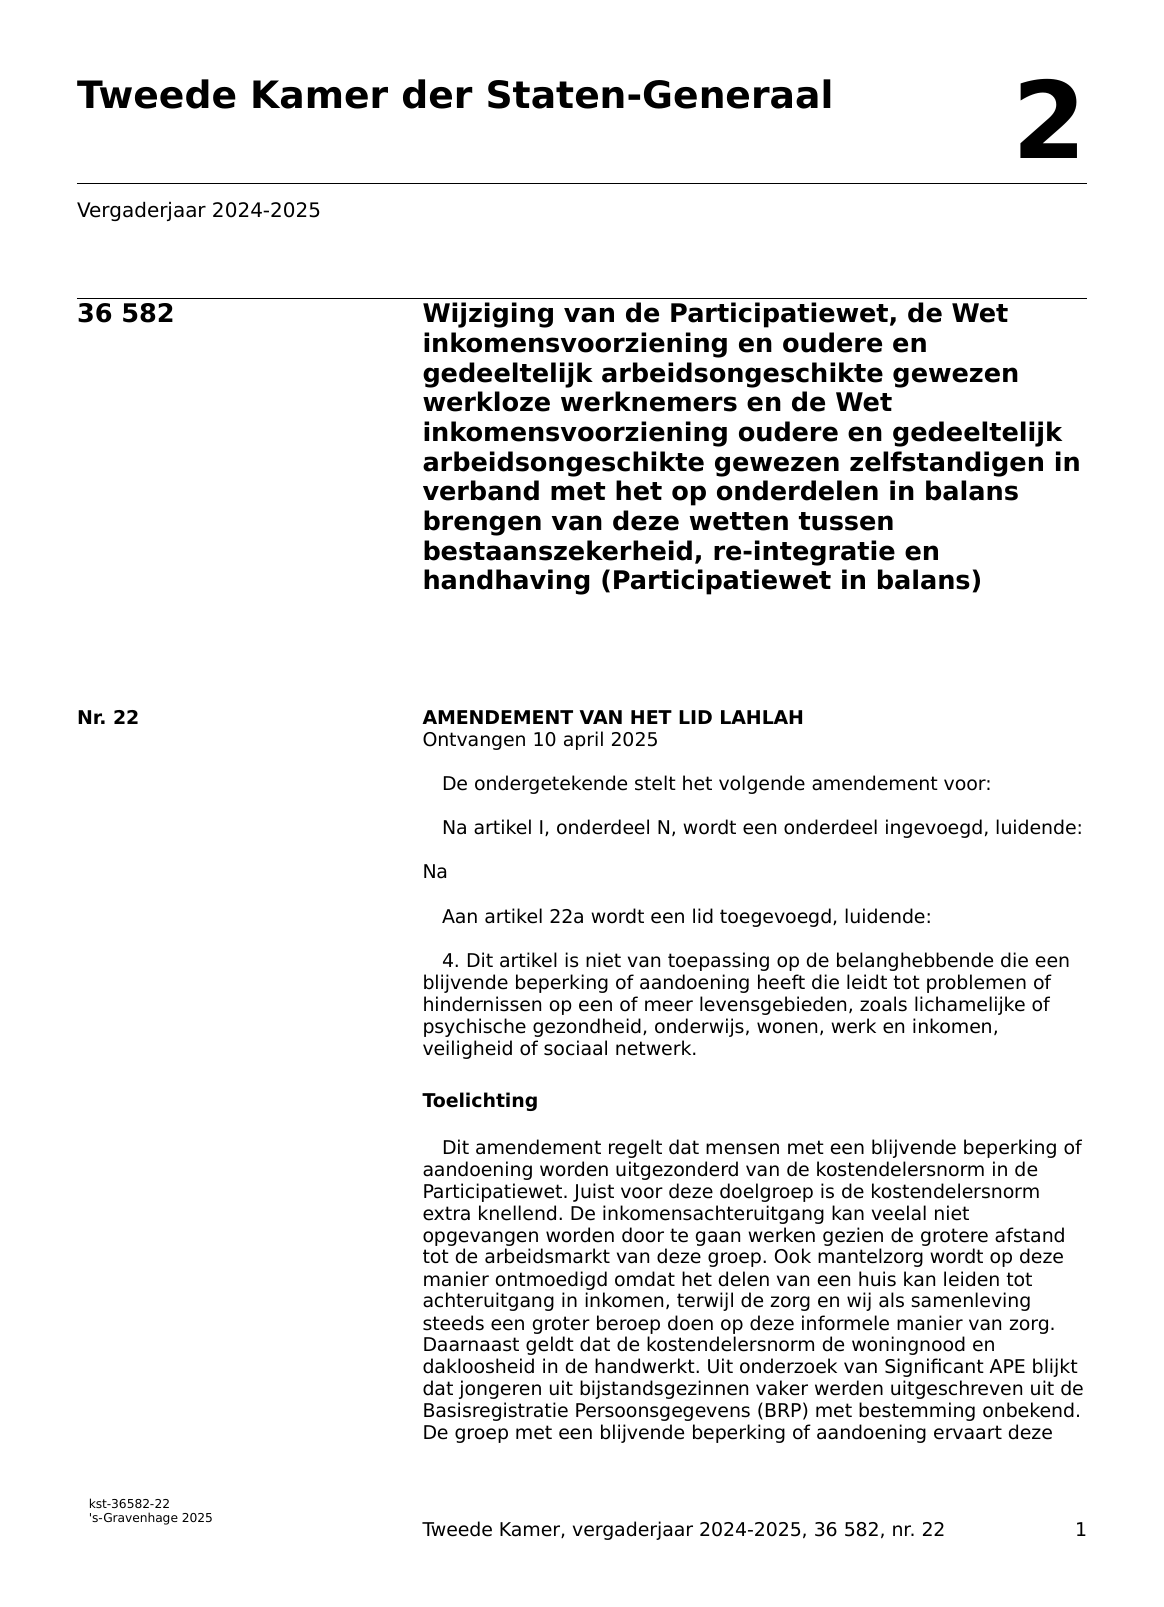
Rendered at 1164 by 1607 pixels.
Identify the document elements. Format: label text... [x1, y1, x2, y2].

text 's-Gravenhage 2025 [88, 1511, 323, 1525]
text Ontvangen 10 april 2025 [422, 729, 1087, 751]
table_cell Vergaderjaar 2024-2025 [77, 184, 1087, 298]
table_header Tweede Kamer der Staten-Generaal [77, 59, 886, 183]
text Aan artikel 22a wordt een lid toegevoegd, luidende: [422, 906, 1087, 927]
subtitle Toelichting [422, 1089, 1087, 1112]
text Na [422, 861, 1087, 883]
text 4. Dit artikel is niet van toepassing op de belanghebbende die een blijvende beperking of aandoening heeft die leidt tot problemen of hindernissen op een of meer levensgebieden, zoals lichamelijke of psychische gezondheid, onderwijs, wonen, werk en inkomen, veiligheid of sociaal netwerk. [422, 950, 1087, 1059]
text Dit amendement regelt dat mensen met een blijvende beperking of aandoening worden uitgezonderd van de kostendelersnorm in de Participatiewet. Juist voor deze doelgroep is de kostendelersnorm extra knellend. De inkomensachteruitgang kan veelal niet opgevangen worden door te gaan werken gezien de grotere afstand tot de arbeidsmarkt van deze groep. Ook mantelzorg wordt op deze manier ontmoedigd omdat het delen van een huis kan leiden tot achteruitgang in inkomen, terwijl de zorg en wij als samenleving steeds een groter beroep doen op deze informele manier van zorg. Daarnaast geldt dat de kostendelersnorm de woningnood en dakloosheid in de handwerkt. Uit onderzoek van Significant APE blijkt dat jongeren uit bijstandsgezinnen vaker werden uitgeschreven uit de Basisregistratie Persoonsgegevens (BRP) met bestemming onbekend. De groep met een blijvende beperking of aandoening ervaart deze [422, 1137, 1087, 1444]
text kst-36582-22 [88, 1497, 323, 1511]
text De ondergetekende stelt het volgende amendement voor: [422, 773, 1087, 795]
table_header 2 [886, 59, 1087, 183]
text Na artikel I, onderdeel N, wordt een onderdeel ingevoegd, luidende: [422, 817, 1087, 839]
subtitle 36 582 Wijziging van de Participatiewet, de Wet inkomensvoorziening en oudere en gedeeltelijk arbeidsongeschikte gewezen werkloze werknemers en de Wet inkomensvoorziening oudere en gedeeltelijk arbeidsongeschikte gewezen zelfstandigen in verband met het op onderdelen in balans brengen van deze wetten tussen bestaanszekerheid, re-integratie en handhaving (Participatiewet in balans) [77, 299, 1087, 596]
subtitle Nr. 22 AMENDEMENT VAN HET LID LAHLAH [77, 707, 1087, 729]
